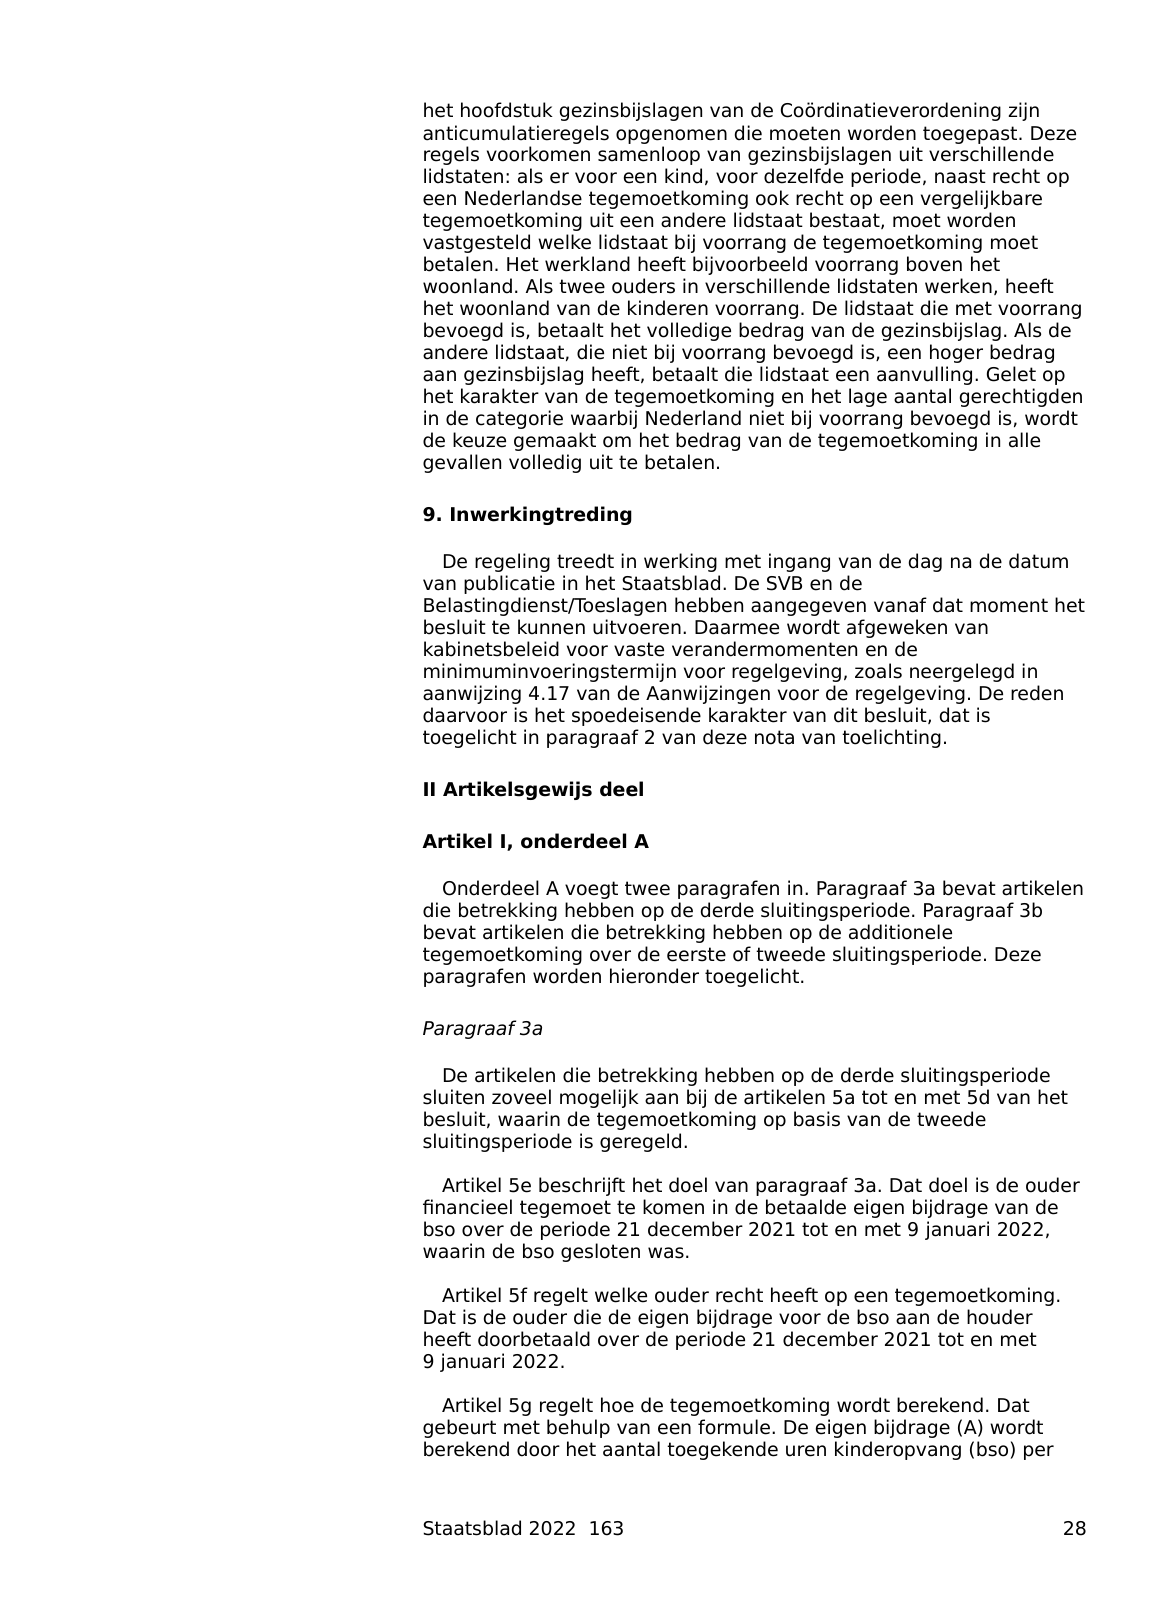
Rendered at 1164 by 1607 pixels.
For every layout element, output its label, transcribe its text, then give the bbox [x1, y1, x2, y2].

subtitle 9. Inwerkingtreding [422, 504, 1087, 526]
subtitle Artikel I, onderdeel A [422, 831, 1087, 853]
text De artikelen die betrekking hebben op de derde sluitingsperiode sluiten zoveel mogelijk aan bij de artikelen 5a tot en met 5d van het besluit, waarin de tegemoetkoming op basis van de tweede sluitingsperiode is geregeld. [422, 1065, 1087, 1153]
text het hoofdstuk gezinsbijslagen van de Coördinatieverordening zijn anticumulatieregels opgenomen die moeten worden toegepast. Deze regels voorkomen samenloop van gezinsbijslagen uit verschillende lidstaten: als er voor een kind, voor dezelfde periode, naast recht op een Nederlandse tegemoetkoming ook recht op een vergelijkbare tegemoetkoming uit een andere lidstaat bestaat, moet worden vastgesteld welke lidstaat bij voorrang de tegemoetkoming moet betalen. Het werkland heeft bijvoorbeeld voorrang boven het woonland. Als twee ouders in verschillende lidstaten werken, heeft het woonland van de kinderen voorrang. De lidstaat die met voorrang bevoegd is, betaalt het volledige bedrag van de gezinsbijslag. Als de andere lidstaat, die niet bij voorrang bevoegd is, een hoger bedrag aan gezinsbijslag heeft, betaalt die lidstaat een aanvulling. Gelet op het karakter van de tegemoetkoming en het lage aantal gerechtigden in de categorie waarbij Nederland niet bij voorrang bevoegd is, wordt de keuze gemaakt om het bedrag van de tegemoetkoming in alle gevallen volledig uit te betalen. [422, 100, 1087, 474]
text Artikel 5g regelt hoe de tegemoetkoming wordt berekend. Dat gebeurt met behulp van een formule. De eigen bijdrage (A) wordt berekend door het aantal toegekende uren kinderopvang (bso) per [422, 1395, 1087, 1461]
subtitle Paragraaf 3a [422, 1018, 1087, 1040]
subtitle II Artikelsgewijs deel [422, 779, 1087, 801]
text Onderdeel A voegt twee paragrafen in. Paragraaf 3a bevat artikelen die betrekking hebben op de derde sluitingsperiode. Paragraaf 3b bevat artikelen die betrekking hebben op de additionele tegemoetkoming over de eerste of tweede sluitingsperiode. Deze paragrafen worden hieronder toegelicht. [422, 878, 1087, 988]
text Artikel 5e beschrijft het doel van paragraaf 3a. Dat doel is de ouder financieel tegemoet te komen in de betaalde eigen bijdrage van de bso over de periode 21 december 2021 tot en met 9 januari 2022, waarin de bso gesloten was. [422, 1175, 1087, 1263]
text Artikel 5f regelt welke ouder recht heeft op een tegemoetkoming. Dat is de ouder die de eigen bijdrage voor de bso aan de houder heeft doorbetaald over de periode 21 december 2021 tot en met 9 januari 2022. [422, 1285, 1087, 1373]
text De regeling treedt in werking met ingang van de dag na de datum van publicatie in het Staatsblad. De SVB en de Belastingdienst/Toeslagen hebben aangegeven vanaf dat moment het besluit te kunnen uitvoeren. Daarmee wordt afgeweken van kabinetsbeleid voor vaste verandermomenten en de minimuminvoeringstermijn voor regelgeving, zoals neergelegd in aanwijzing 4.17 van de Aanwijzingen voor de regelgeving. De reden daarvoor is het spoedeisende karakter van dit besluit, dat is toegelicht in paragraaf 2 van deze nota van toelichting. [422, 551, 1087, 749]
